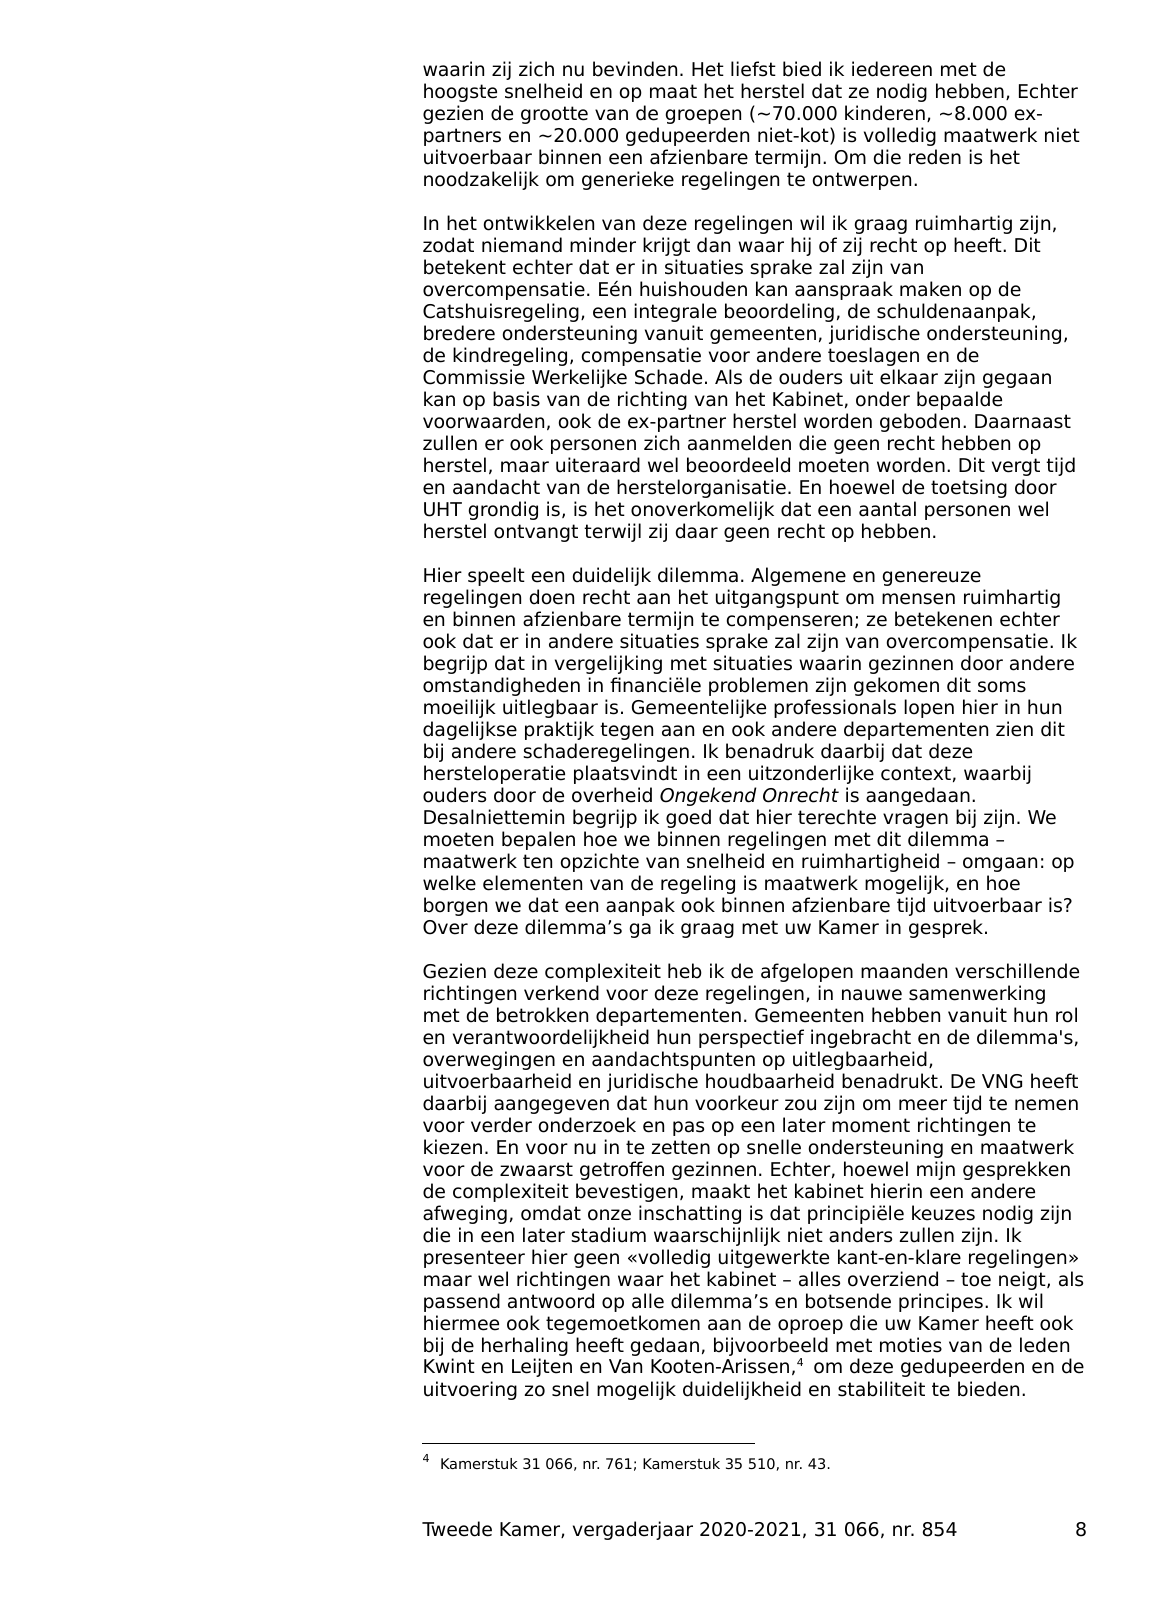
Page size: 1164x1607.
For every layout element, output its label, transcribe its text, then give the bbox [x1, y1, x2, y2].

text waarin zij zich nu bevinden. Het liefst bied ik iedereen met de hoogste snelheid en op maat het herstel dat ze nodig hebben, Echter gezien de grootte van de groepen (~70.000 kinderen, ~8.000 ex-partners en ~20.000 gedupeerden niet-kot) is volledig maatwerk niet uitvoerbaar binnen een afzienbare termijn. Om die reden is het noodzakelijk om generieke regelingen te ontwerpen. [422, 59, 1087, 191]
text Gezien deze complexiteit heb ik de afgelopen maanden verschillende richtingen verkend voor deze regelingen, in nauwe samenwerking met de betrokken departementen. Gemeenten hebben vanuit hun rol en verantwoordelijkheid hun perspectief ingebracht en de dilemma's, overwegingen en aandachtspunten op uitlegbaarheid, uitvoerbaarheid en juridische houdbaarheid benadrukt. De VNG heeft daarbij aangegeven dat hun voorkeur zou zijn om meer tijd te nemen voor verder onderzoek en pas op een later moment richtingen te kiezen. En voor nu in te zetten op snelle ondersteuning en maatwerk voor de zwaarst getroffen gezinnen. Echter, hoewel mijn gesprekken de complexiteit bevestigen, maakt het kabinet hierin een andere afweging, omdat onze inschatting is dat principiële keuzes nodig zijn die in een later stadium waarschijnlijk niet anders zullen zijn. Ik presenteer hier geen «volledig uitgewerkte kant-en-klare regelingen» maar wel richtingen waar het kabinet – alles overziend – toe neigt, als passend antwoord op alle dilemma’s en botsende principes. Ik wil hiermee ook tegemoetkomen aan de oproep die uw Kamer heeft ook bij de herhaling heeft gedaan, bijvoorbeeld met moties van de leden Kwint en Leijten en Van Kooten-Arissen, om deze gedupeerden en de uitvoering zo snel mogelijk duidelijkheid en stabiliteit te bieden. [422, 961, 1087, 1400]
text Hier speelt een duidelijk dilemma. Algemene en genereuze regelingen doen recht aan het uitgangspunt om mensen ruimhartig en binnen afzienbare termijn te compenseren; ze betekenen echter ook dat er in andere situaties sprake zal zijn van overcompensatie. Ik begrijp dat in vergelijking met situaties waarin gezinnen door andere omstandigheden in financiële problemen zijn gekomen dit soms moeilijk uitlegbaar is. Gemeentelijke professionals lopen hier in hun dagelijkse praktijk tegen aan en ook andere departementen zien dit bij andere schaderegelingen. Ik benadruk daarbij dat deze hersteloperatie plaatsvindt in een uitzonderlijke context, waarbij ouders door de overheid Ongekend Onrecht is aangedaan. Desalniettemin begrijp ik goed dat hier terechte vragen bij zijn. We moeten bepalen hoe we binnen regelingen met dit dilemma – maatwerk ten opzichte van snelheid en ruimhartigheid – omgaan: op welke elementen van de regeling is maatwerk mogelijk, en hoe borgen we dat een aanpak ook binnen afzienbare tijd uitvoerbaar is? Over deze dilemma’s ga ik graag met uw Kamer in gesprek. [422, 565, 1087, 939]
text Kamerstuk 31 066, nr. 761; Kamerstuk 35 510, nr. 43. [422, 1452, 1087, 1474]
text In het ontwikkelen van deze regelingen wil ik graag ruimhartig zijn, zodat niemand minder krijgt dan waar hij of zij recht op heeft. Dit betekent echter dat er in situaties sprake zal zijn van overcompensatie. Eén huishouden kan aanspraak maken op de Catshuisregeling, een integrale beoordeling, de schuldenaanpak, bredere ondersteuning vanuit gemeenten, juridische ondersteuning, de kindregeling, compensatie voor andere toeslagen en de Commissie Werkelijke Schade. Als de ouders uit elkaar zijn gegaan kan op basis van de richting van het Kabinet, onder bepaalde voorwaarden, ook de ex-partner herstel worden geboden. Daarnaast zullen er ook personen zich aanmelden die geen recht hebben op herstel, maar uiteraard wel beoordeeld moeten worden. Dit vergt tijd en aandacht van de herstelorganisatie. En hoewel de toetsing door UHT grondig is, is het onoverkomelijk dat een aantal personen wel herstel ontvangt terwijl zij daar geen recht op hebben. [422, 213, 1087, 543]
